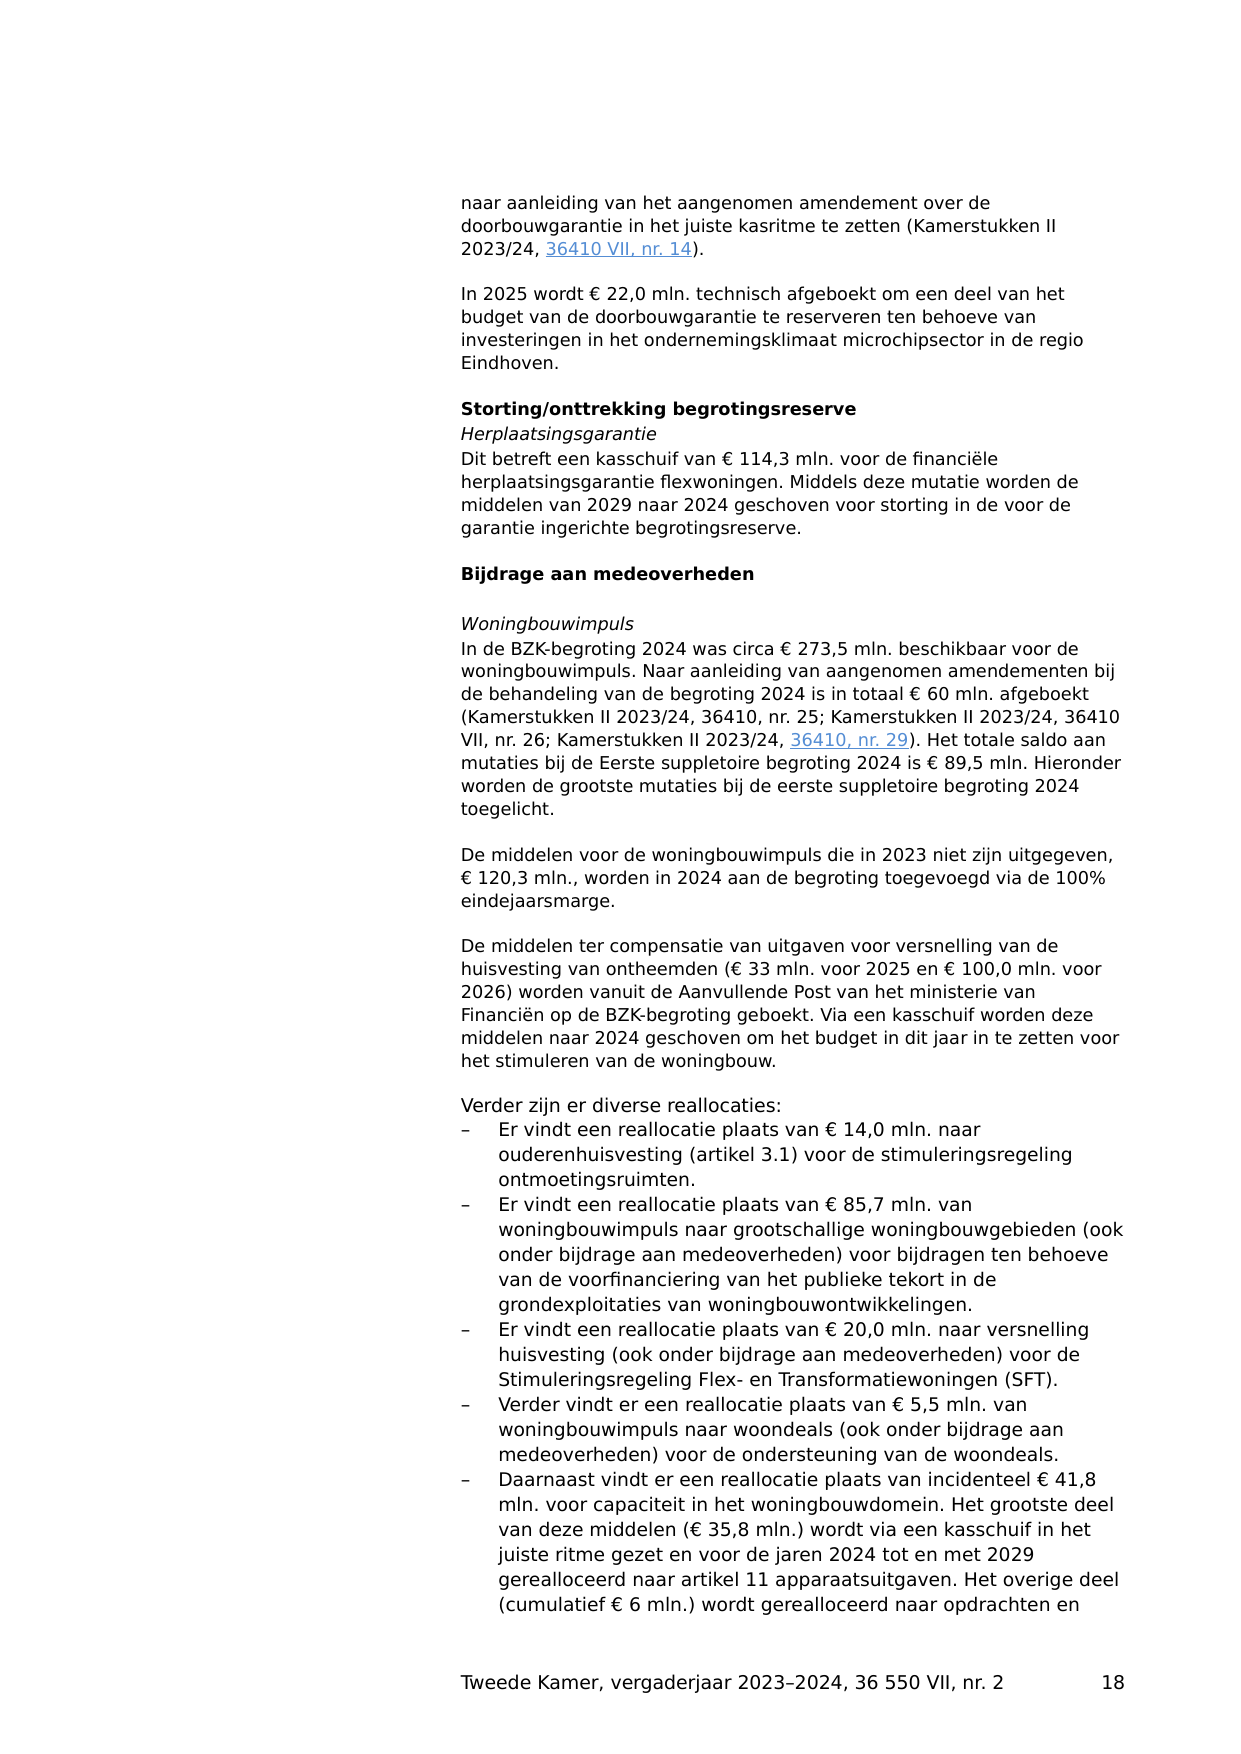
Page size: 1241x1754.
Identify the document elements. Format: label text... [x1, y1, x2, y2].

list Daarnaast vindt er een reallocatie plaats van incidenteel € 41,8 mln. voor capaciteit in het woningbouwdomein. Het grootste deel van deze middelen (€ 35,8 mln.) wordt via een kasschuif in het juiste ritme gezet en voor de jaren 2024 tot en met 2029 gerealloceerd naar artikel 11 apparaatsuitgaven. Het overige deel (cumulatief € 6 mln.) wordt gerealloceerd naar opdrachten en [461, 1467, 1125, 1617]
text Woningbouwimpuls [461, 612, 1125, 634]
list Verder vindt er een reallocatie plaats van € 5,5 mln. van woningbouwimpuls naar woondeals (ook onder bijdrage aan medeoverheden) voor de ondersteuning van de woondeals. [461, 1392, 1125, 1467]
list Er vindt een reallocatie plaats van € 85,7 mln. van woningbouwimpuls naar grootschallige woningbouwgebieden (ook onder bijdrage aan medeoverheden) voor bijdragen ten behoeve van de voorfinanciering van het publieke tekort in de grondexploitaties van woningbouwontwikkelingen. [461, 1192, 1125, 1317]
text Bijdrage aan medeoverheden [461, 562, 1125, 584]
text Verder zijn er diverse reallocaties: [461, 1095, 1125, 1117]
text naar aanleiding van het aangenomen amendement over de doorbouwgarantie in het juiste kasritme te zetten (Kamerstukken II 2023/24, 36410 VII, nr. 14). [461, 191, 1125, 259]
list Er vindt een reallocatie plaats van € 20,0 mln. naar versnelling huisvesting (ook onder bijdrage aan medeoverheden) voor de Stimuleringsregeling Flex- en Transformatiewoningen (SFT). [461, 1317, 1125, 1392]
text De middelen ter compensatie van uitgaven voor versnelling van de huisvesting van ontheemden (€ 33 mln. voor 2025 en € 100,0 mln. voor 2026) worden vanuit de Aanvullende Post van het ministerie van Financiën op de BZK-begroting geboekt. Via een kasschuif worden deze middelen naar 2024 geschoven om het budget in dit jaar in te zetten voor het stimuleren van de woningbouw. [461, 934, 1125, 1072]
text Storting/onttrekking begrotingsreserve [461, 397, 1125, 420]
text In 2025 wordt € 22,0 mln. technisch afgeboekt om een deel van het budget van de doorbouwgarantie te reserveren ten behoeve van investeringen in het ondernemingsklimaat microchipsector in de regio Eindhoven. [461, 282, 1125, 374]
text In de BZK-begroting 2024 was circa € 273,5 mln. beschikbaar voor de woningbouwimpuls. Naar aanleiding van aangenomen amendementen bij de behandeling van de begroting 2024 is in totaal € 60 mln. afgeboekt (Kamerstukken II 2023/24, 36410, nr. 25; Kamerstukken II 2023/24, 36410 VII, nr. 26; Kamerstukken II 2023/24, 36410, nr. 29). Het totale saldo aan mutaties bij de Eerste suppletoire begroting 2024 is € 89,5 mln. Hieronder worden de grootste mutaties bij de eerste suppletoire begroting 2024 toegelicht. [461, 637, 1125, 820]
text Dit betreft een kasschuif van € 114,3 mln. voor de financiële herplaatsingsgarantie flexwoningen. Middels deze mutatie worden de middelen van 2029 naar 2024 geschoven voor storting in de voor de garantie ingerichte begrotingsreserve. [461, 447, 1125, 539]
list Er vindt een reallocatie plaats van € 14,0 mln. naar ouderenhuisvesting (artikel 3.1) voor de stimuleringsregeling ontmoetingsruimten. [461, 1117, 1125, 1192]
text De middelen voor de woningbouwimpuls die in 2023 niet zijn uitgegeven, € 120,3 mln., worden in 2024 aan de begroting toegevoegd via de 100% eindejaarsmarge. [461, 843, 1125, 912]
text Herplaatsingsgarantie [461, 422, 1125, 445]
